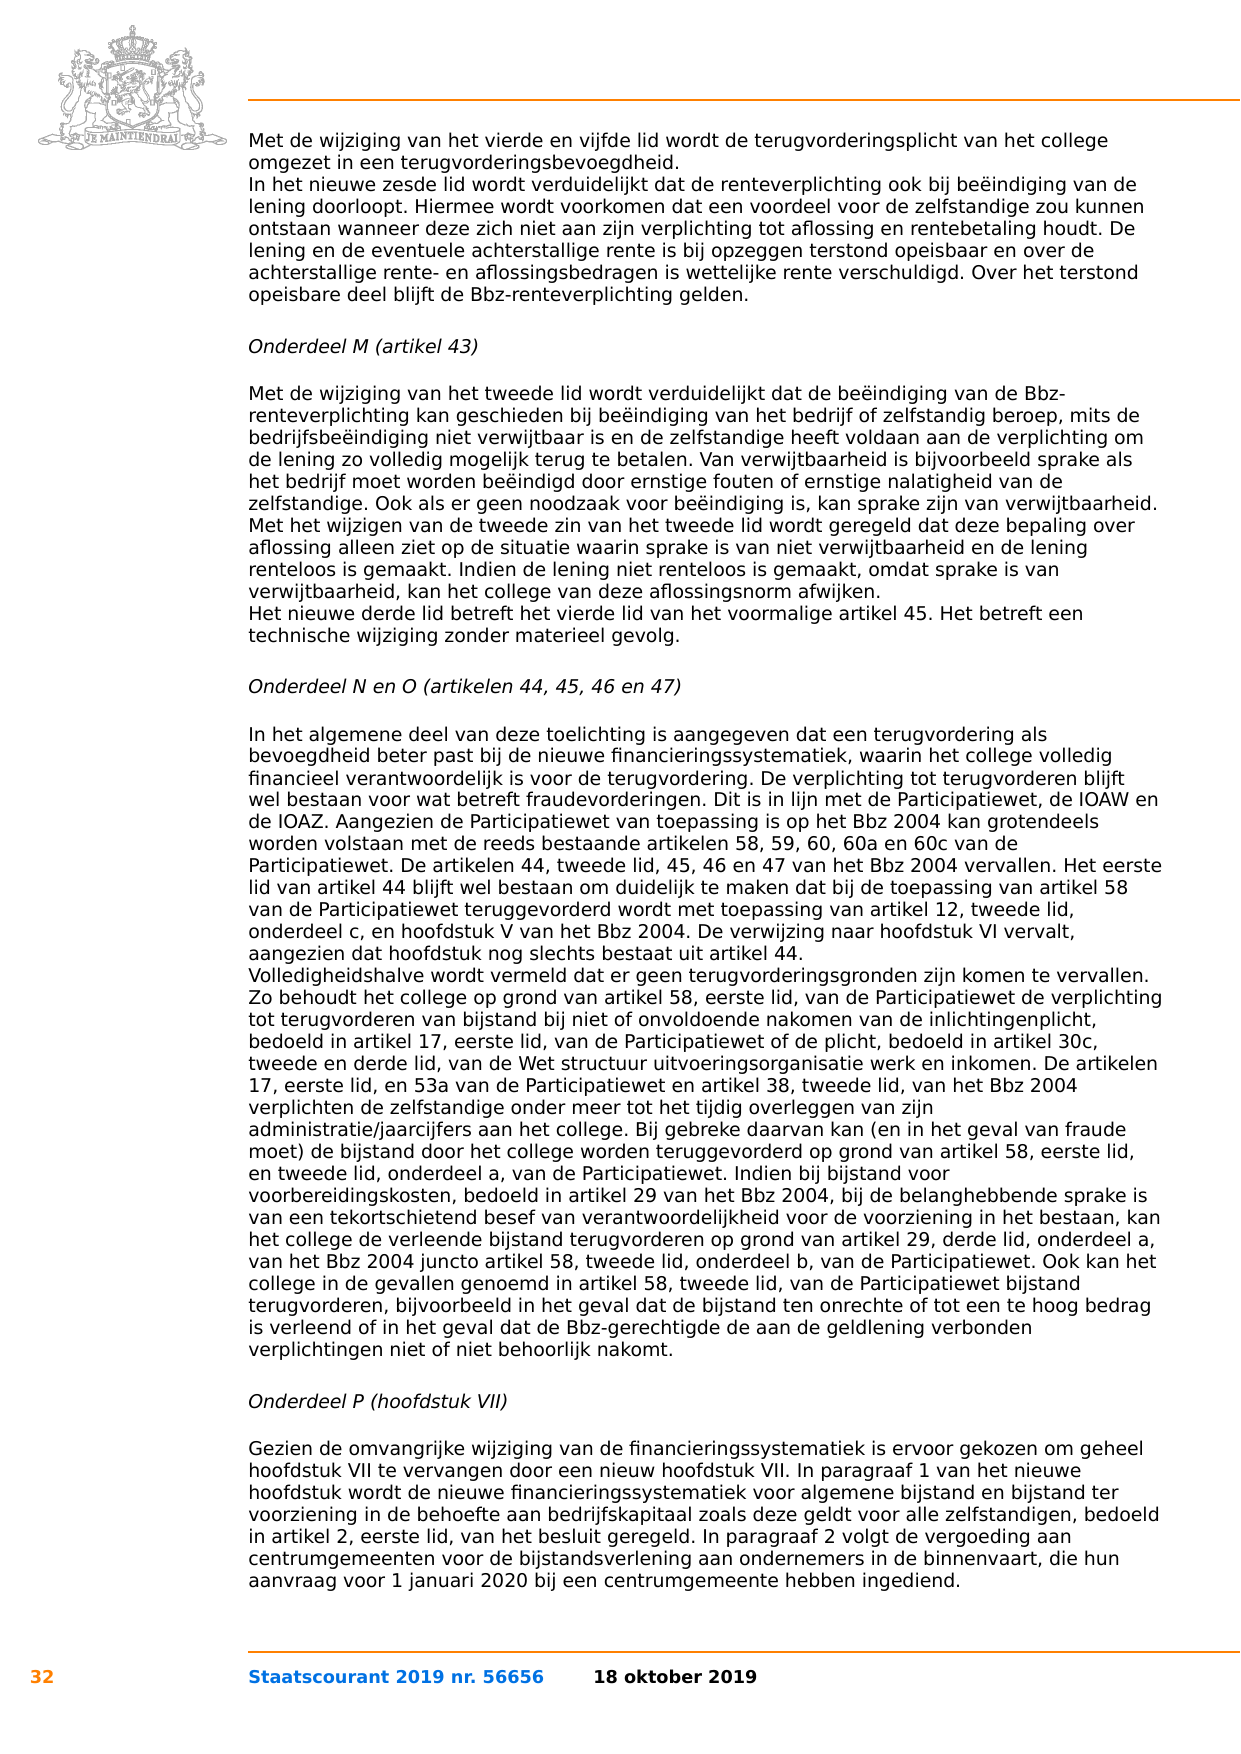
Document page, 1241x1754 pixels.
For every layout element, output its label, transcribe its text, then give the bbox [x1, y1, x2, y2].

text Met de wijziging van het vierde en vijfde lid wordt de terugvorderingsplicht van het college omgezet in een terugvorderingsbevoegdheid. [248, 130, 1163, 174]
picture [38, 25, 227, 150]
subtitle Onderdeel P (hoofdstuk VII) [248, 1391, 1163, 1413]
text In het algemene deel van deze toelichting is aangegeven dat een terugvordering als bevoegdheid beter past bij de nieuwe financieringssystematiek, waarin het college volledig financieel verantwoordelijk is voor de terugvordering. De verplichting tot terugvorderen blijft wel bestaan voor wat betreft fraudevorderingen. Dit is in lijn met de Participatiewet, de IOAW en de IOAZ. Aangezien de Participatiewet van toepassing is op het Bbz 2004 kan grotendeels worden volstaan met de reeds bestaande artikelen 58, 59, 60, 60a en 60c van de Participatiewet. De artikelen 44, tweede lid, 45, 46 en 47 van het Bbz 2004 vervallen. Het eerste lid van artikel 44 blijft wel bestaan om duidelijk te maken dat bij de toepassing van artikel 58 van de Participatiewet teruggevorderd wordt met toepassing van artikel 12, tweede lid, onderdeel c, en hoofdstuk V van het Bbz 2004. De verwijzing naar hoofdstuk VI vervalt, aangezien dat hoofdstuk nog slechts bestaat uit artikel 44. [248, 723, 1163, 965]
text Gezien de omvangrijke wijziging van de financieringssystematiek is ervoor gekozen om geheel hoofdstuk VII te vervangen door een nieuw hoofdstuk VII. In paragraaf 1 van het nieuwe hoofdstuk wordt de nieuwe financieringssystematiek voor algemene bijstand en bijstand ter voorziening in de behoefte aan bedrijfskapitaal zoals deze geldt voor alle zelfstandigen, bedoeld in artikel 2, eerste lid, van het besluit geregeld. In paragraaf 2 volgt de vergoeding aan centrumgemeenten voor de bijstandsverlening aan ondernemers in de binnenvaart, die hun aanvraag voor 1 januari 2020 bij een centrumgemeente hebben ingediend. [248, 1438, 1163, 1592]
text Met de wijziging van het tweede lid wordt verduidelijkt dat de beëindiging van de Bbz-renteverplichting kan geschieden bij beëindiging van het bedrijf of zelfstandig beroep, mits de bedrijfsbeëindiging niet verwijtbaar is en de zelfstandige heeft voldaan aan de verplichting om de lening zo volledig mogelijk terug te betalen. Van verwijtbaarheid is bijvoorbeeld sprake als het bedrijf moet worden beëindigd door ernstige fouten of ernstige nalatigheid van de zelfstandige. Ook als er geen noodzaak voor beëindiging is, kan sprake zijn van verwijtbaarheid. Met het wijzigen van de tweede zin van het tweede lid wordt geregeld dat deze bepaling over aflossing alleen ziet op de situatie waarin sprake is van niet verwijtbaarheid en de lening renteloos is gemaakt. Indien de lening niet renteloos is gemaakt, omdat sprake is van verwijtbaarheid, kan het college van deze aflossingsnorm afwijken. [248, 383, 1163, 602]
subtitle Onderdeel M (artikel 43) [248, 336, 1163, 358]
subtitle Onderdeel N en O (artikelen 44, 45, 46 en 47) [248, 676, 1163, 698]
text In het nieuwe zesde lid wordt verduidelijkt dat de renteverplichting ook bij beëindiging van de lening doorloopt. Hiermee wordt voorkomen dat een voordeel voor de zelfstandige zou kunnen ontstaan wanneer deze zich niet aan zijn verplichting tot aflossing en rentebetaling houdt. De lening en de eventuele achterstallige rente is bij opzeggen terstond opeisbaar en over de achterstallige rente- en aflossingsbedragen is wettelijke rente verschuldigd. Over het terstond opeisbare deel blijft de Bbz-renteverplichting gelden. [248, 174, 1163, 306]
text Volledigheidshalve wordt vermeld dat er geen terugvorderingsgronden zijn komen te vervallen. Zo behoudt het college op grond van artikel 58, eerste lid, van de Participatiewet de verplichting tot terugvorderen van bijstand bij niet of onvoldoende nakomen van de inlichtingenplicht, bedoeld in artikel 17, eerste lid, van de Participatiewet of de plicht, bedoeld in artikel 30c, tweede en derde lid, van de Wet structuur uitvoeringsorganisatie werk en inkomen. De artikelen 17, eerste lid, en 53a van de Participatiewet en artikel 38, tweede lid, van het Bbz 2004 verplichten de zelfstandige onder meer tot het tijdig overleggen van zijn administratie/jaarcijfers aan het college. Bij gebreke daarvan kan (en in het geval van fraude moet) de bijstand door het college worden teruggevorderd op grond van artikel 58, eerste lid, en tweede lid, onderdeel a, van de Participatiewet. Indien bij bijstand voor voorbereidingskosten, bedoeld in artikel 29 van het Bbz 2004, bij de belanghebbende sprake is van een tekortschietend besef van verantwoordelijkheid voor de voorziening in het bestaan, kan het college de verleende bijstand terugvorderen op grond van artikel 29, derde lid, onderdeel a, van het Bbz 2004 juncto artikel 58, tweede lid, onderdeel b, van de Participatiewet. Ook kan het college in de gevallen genoemd in artikel 58, tweede lid, van de Participatiewet bijstand terugvorderen, bijvoorbeeld in het geval dat de bijstand ten onrechte of tot een te hoog bedrag is verleend of in het geval dat de Bbz-gerechtigde de aan de geldlening verbonden verplichtingen niet of niet behoorlijk nakomt. [248, 965, 1163, 1361]
text Het nieuwe derde lid betreft het vierde lid van het voormalige artikel 45. Het betreft een technische wijziging zonder materieel gevolg. [248, 602, 1163, 646]
